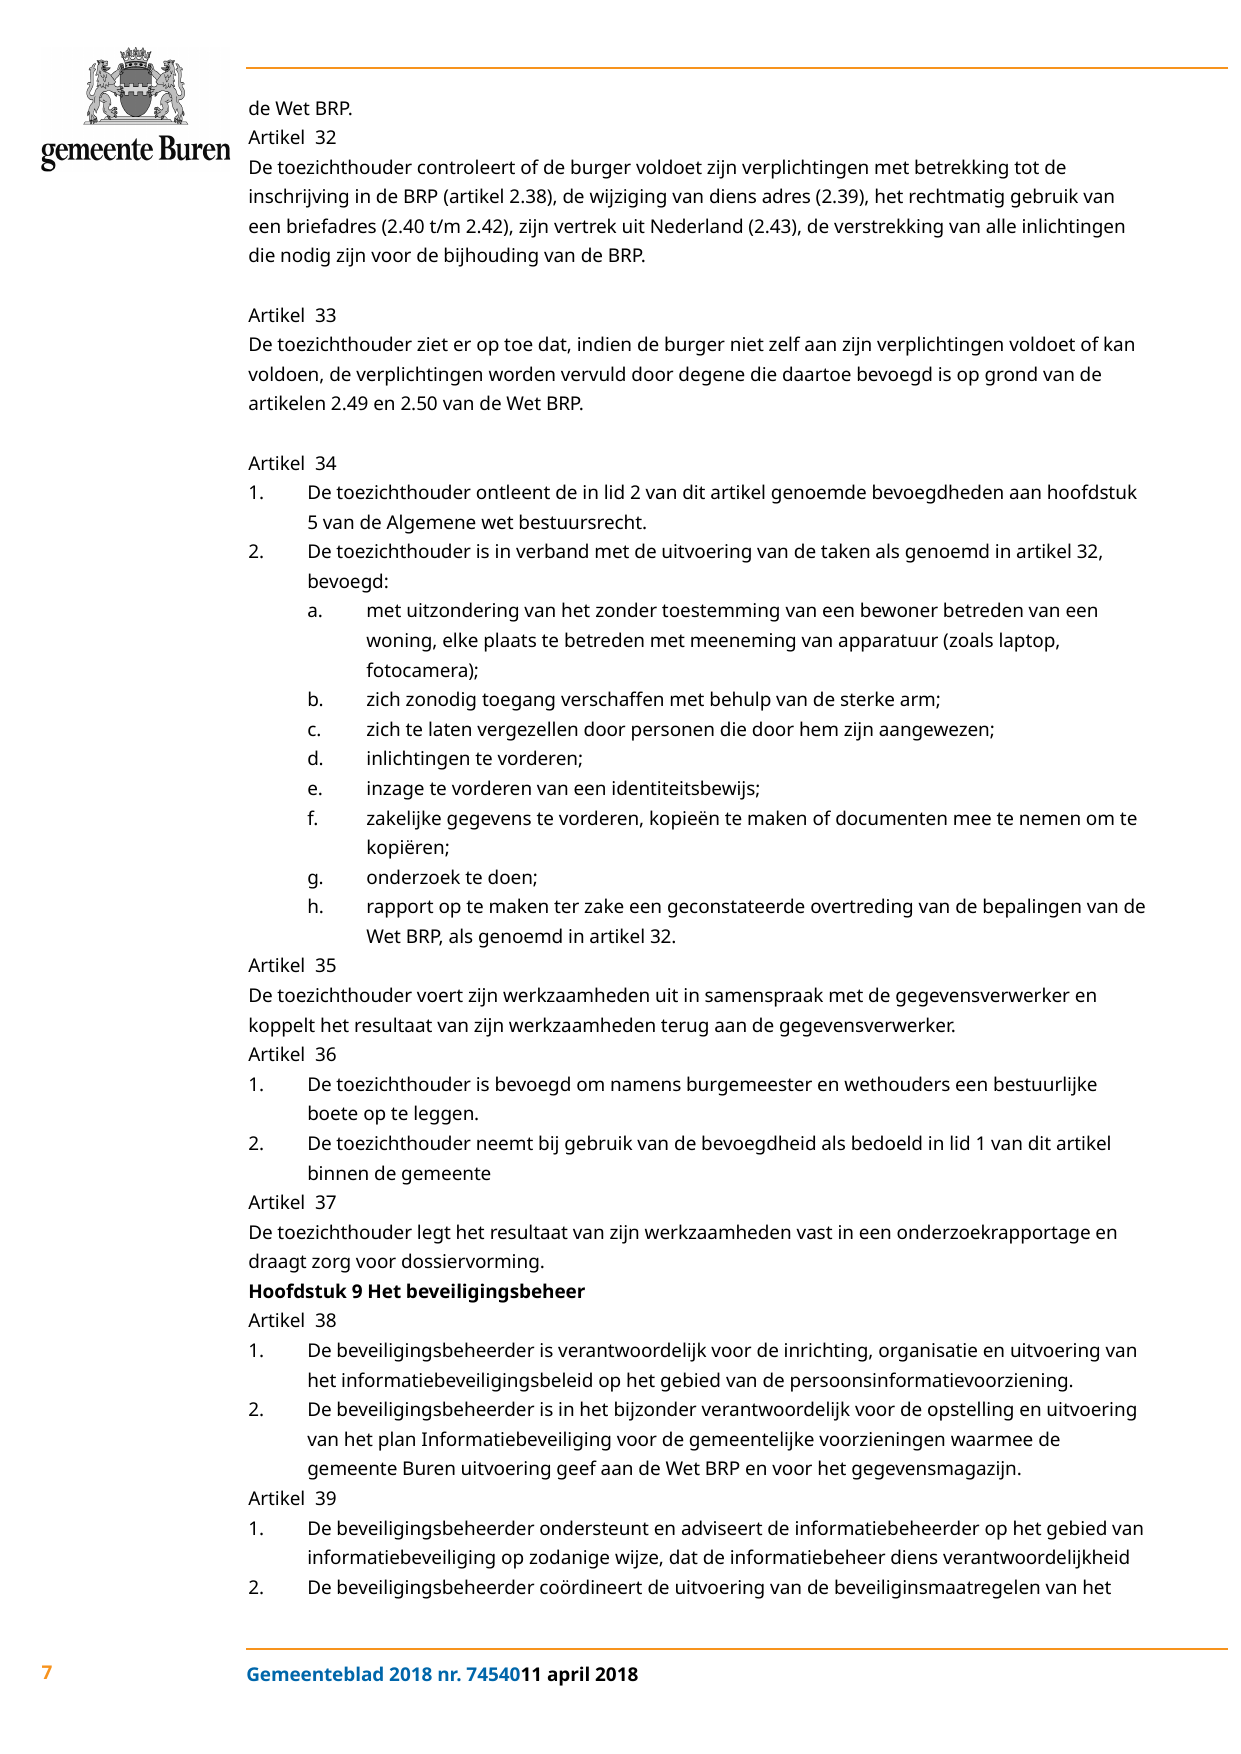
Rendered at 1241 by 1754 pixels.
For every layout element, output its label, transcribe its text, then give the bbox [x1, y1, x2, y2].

list De beveiligingsbeheerder is verantwoordelijk voor de inrichting, organisatie en uitvoering van het informatiebeveiligingsbeleid op het gebied van de persoonsinformatievoorziening. [248, 1337, 1152, 1393]
list De toezichthouder is in verband met de uitvoering van de taken als genoemd in artikel 32, bevoegd: [248, 538, 1152, 594]
text Artikel 36 [248, 1041, 1152, 1067]
list met uitzondering van het zonder toestemming van een bewoner betreden van een woning, elke plaats te betreden met meeneming van apparatuur (zoals laptop, fotocamera); [307, 598, 1152, 683]
text Artikel 38 [248, 1308, 1152, 1333]
text Artikel 35 [248, 953, 1152, 978]
list De toezichthouder is bevoegd om namens burgemeester en wethouders een bestuurlijke boete op te leggen. [248, 1071, 1152, 1126]
list De beveiligingsbeheerder is in het bijzonder verantwoordelijk voor de opstelling en uitvoering van het plan Informatiebeveiliging voor de gemeentelijke voorzieningen waarmee de gemeente Buren uitvoering geef aan de Wet BRP en voor het gegevensmagazijn. [248, 1396, 1152, 1481]
list inlichtingen te vorderen; [307, 746, 1152, 771]
text Artikel 39 [248, 1485, 1152, 1511]
text De toezichthouder voert zijn werkzaamheden uit in samenspraak met de gegevensverwerker en koppelt het resultaat van zijn werkzaamheden terug aan de gegevensverwerker. [248, 982, 1152, 1038]
text De toezichthouder ziet er op toe dat, indien de burger niet zelf aan zijn verplichtingen voldoet of kan voldoen, de verplichtingen worden vervuld door degene die daartoe bevoegd is op grond van de artikelen 2.49 en 2.50 van de Wet BRP. [248, 331, 1152, 416]
text de Wet BRP. [248, 95, 1152, 121]
text De toezichthouder legt het resultaat van zijn werkzaamheden vast in een onderzoekrapportage en draagt zorg voor dossiervorming. [248, 1219, 1152, 1274]
text Artikel 34 [248, 450, 1152, 476]
picture [41, 47, 231, 172]
text Artikel 32 [248, 124, 1152, 150]
list inzage te vorderen van een identiteitsbewijs; [307, 775, 1152, 801]
list De beveiligingsbeheerder coördineert de uitvoering van de beveiliginsmaatregelen van het [248, 1574, 1152, 1600]
list zich zonodig toegang verschaffen met behulp van de sterke arm; [307, 686, 1152, 712]
list onderzoek te doen; [307, 864, 1152, 890]
list De toezichthouder neemt bij gebruik van de bevoegdheid als bedoeld in lid 1 van dit artikel binnen de gemeente [248, 1130, 1152, 1186]
list zakelijke gegevens te vorderen, kopieën te maken of documenten mee te nemen om te kopiëren; [307, 805, 1152, 860]
text Artikel 37 [248, 1189, 1152, 1215]
text Artikel 33 [248, 302, 1152, 328]
text De toezichthouder controleert of de burger voldoet zijn verplichtingen met betrekking tot de inschrijving in de BRP (artikel 2.38), de wijziging van diens adres (2.39), het rechtmatig gebruik van een briefadres (2.40 t/m 2.42), zijn vertrek uit Nederland (2.43), de verstrekking van alle inlichtingen die nodig zijn voor de bijhouding van de BRP. [248, 154, 1152, 268]
list De beveiligingsbeheerder ondersteunt en adviseert de informatiebeheerder op het gebied van informatiebeveiliging op zodanige wijze, dat de informatiebeheer diens verantwoordelijkheid [248, 1515, 1152, 1570]
list rapport op te maken ter zake een geconstateerde overtreding van de bepalingen van de Wet BRP, als genoemd in artikel 32. [307, 893, 1152, 949]
list De toezichthouder ontleent de in lid 2 van dit artikel genoemde bevoegdheden aan hoofdstuk 5 van de Algemene wet bestuursrecht. [248, 479, 1152, 535]
text Hoofdstuk 9 Het beveiligingsbeheer [248, 1278, 1152, 1304]
list zich te laten vergezellen door personen die door hem zijn aangewezen; [307, 716, 1152, 742]
